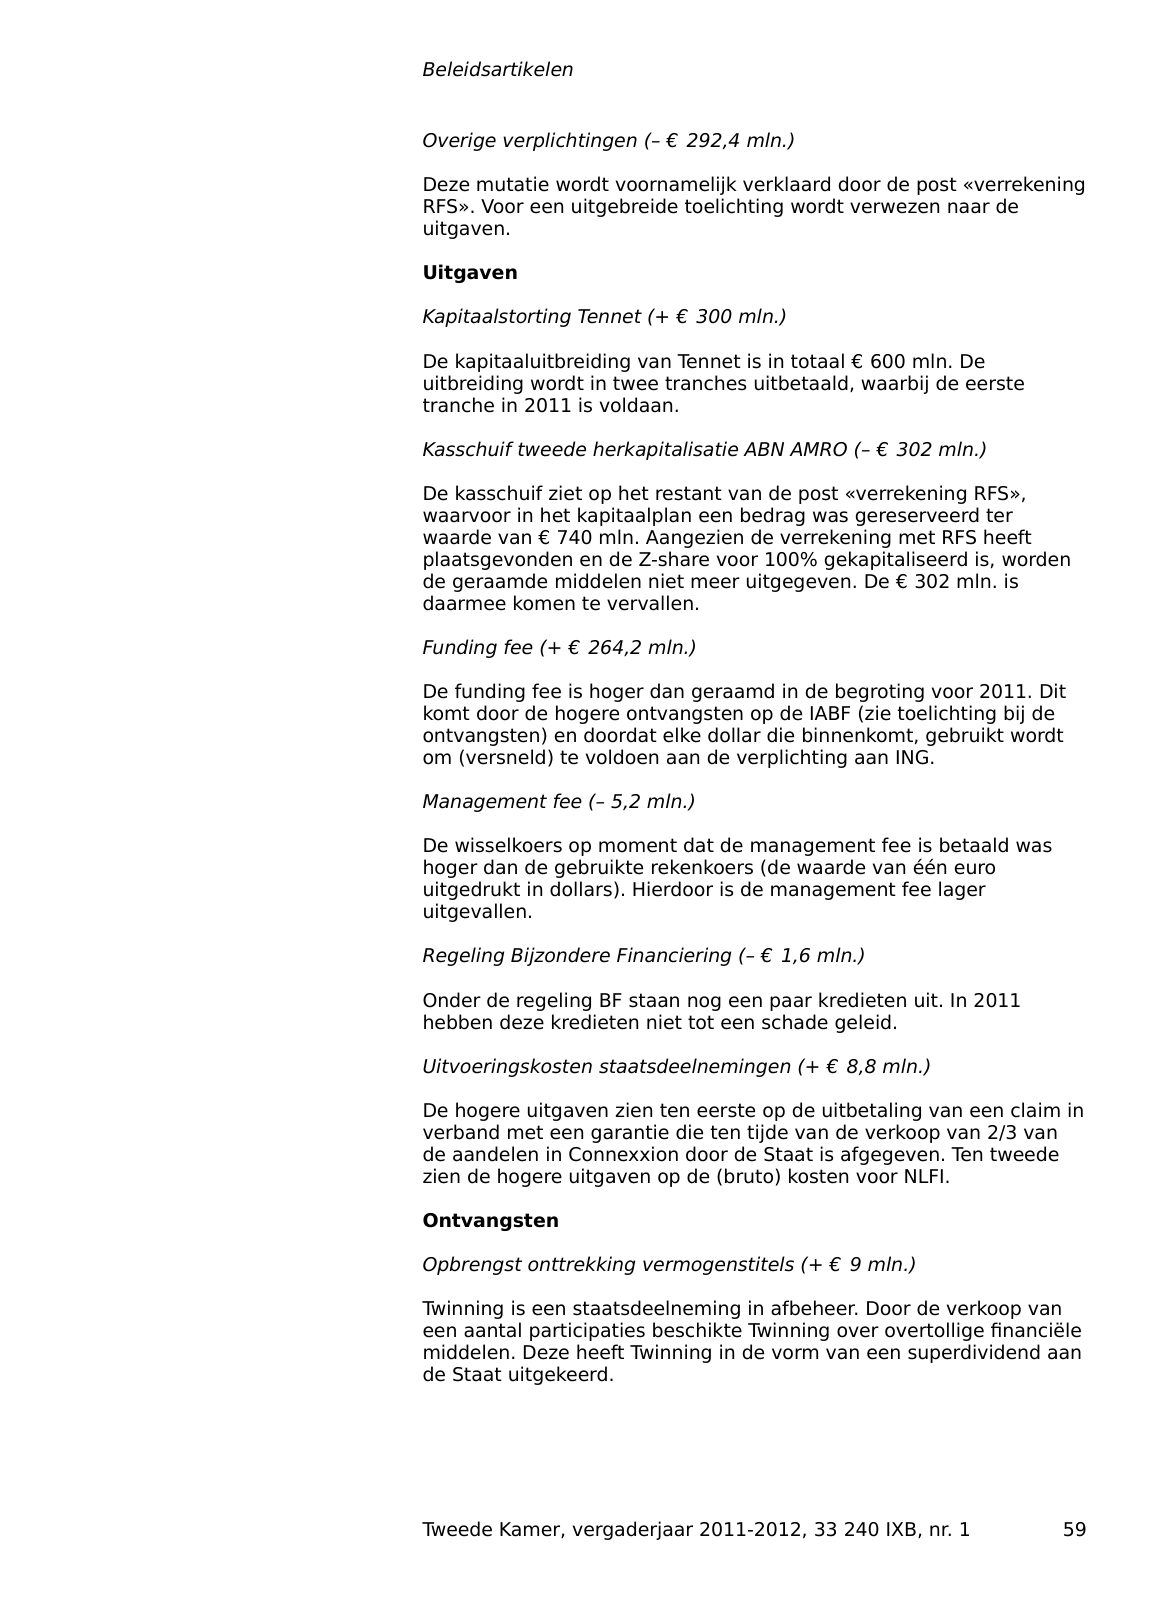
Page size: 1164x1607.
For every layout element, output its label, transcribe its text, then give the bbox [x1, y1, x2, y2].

subtitle Overige verplichtingen (– € 292,4 mln.) [422, 130, 1087, 152]
text De funding fee is hoger dan geraamd in de begroting voor 2011. Dit komt door de hogere ontvangsten op de IABF (zie toelichting bij de ontvangsten) en doordat elke dollar die binnenkomt, gebruikt wordt om (versneld) te voldoen aan de verplichting aan ING. [422, 681, 1087, 769]
subtitle Opbrengst onttrekking vermogenstitels (+ € 9 mln.) [422, 1254, 1087, 1276]
text Deze mutatie wordt voornamelijk verklaard door de post «verrekening RFS». Voor een uitgebreide toelichting wordt verwezen naar de uitgaven. [422, 174, 1087, 240]
subtitle Kapitaalstorting Tennet (+ € 300 mln.) [422, 306, 1087, 328]
text Twinning is een staatsdeelneming in afbeheer. Door de verkoop van een aantal participaties beschikte Twinning over overtollige financiële middelen. Deze heeft Twinning in de vorm van een superdividend aan de Staat uitgekeerd. [422, 1298, 1087, 1386]
text De kapitaaluitbreiding van Tennet is in totaal € 600 mln. De uitbreiding wordt in twee tranches uitbetaald, waarbij de eerste tranche in 2011 is voldaan. [422, 351, 1087, 416]
text De hogere uitgaven zien ten eerste op de uitbetaling van een claim in verband met een garantie die ten tijde van de verkoop van 2/3 van de aandelen in Connexxion door de Staat is afgegeven. Ten tweede zien de hogere uitgaven op de (bruto) kosten voor NLFI. [422, 1100, 1087, 1188]
subtitle Kasschuif tweede herkapitalisatie ABN AMRO (– € 302 mln.) [422, 439, 1087, 461]
text De kasschuif ziet op het restant van de post «verrekening RFS», waarvoor in het kapitaalplan een bedrag was gereserveerd ter waarde van € 740 mln. Aangezien de verrekening met RFS heeft plaatsgevonden en de Z-share voor 100% gekapitaliseerd is, worden de geraamde middelen niet meer uitgegeven. De € 302 mln. is daarmee komen te vervallen. [422, 483, 1087, 615]
subtitle Uitvoeringskosten staatsdeelnemingen (+ € 8,8 mln.) [422, 1056, 1087, 1078]
subtitle Uitgaven [422, 262, 1087, 284]
text De wisselkoers op moment dat de management fee is betaald was hoger dan de gebruikte rekenkoers (de waarde van één euro uitgedrukt in dollars). Hierdoor is de management fee lager uitgevallen. [422, 835, 1087, 923]
subtitle Ontvangsten [422, 1210, 1087, 1232]
text Onder de regeling BF staan nog een paar kredieten uit. In 2011 hebben deze kredieten niet tot een schade geleid. [422, 989, 1087, 1033]
subtitle Regeling Bijzondere Financiering (– € 1,6 mln.) [422, 945, 1087, 967]
subtitle Funding fee (+ € 264,2 mln.) [422, 637, 1087, 659]
subtitle Management fee (– 5,2 mln.) [422, 791, 1087, 813]
